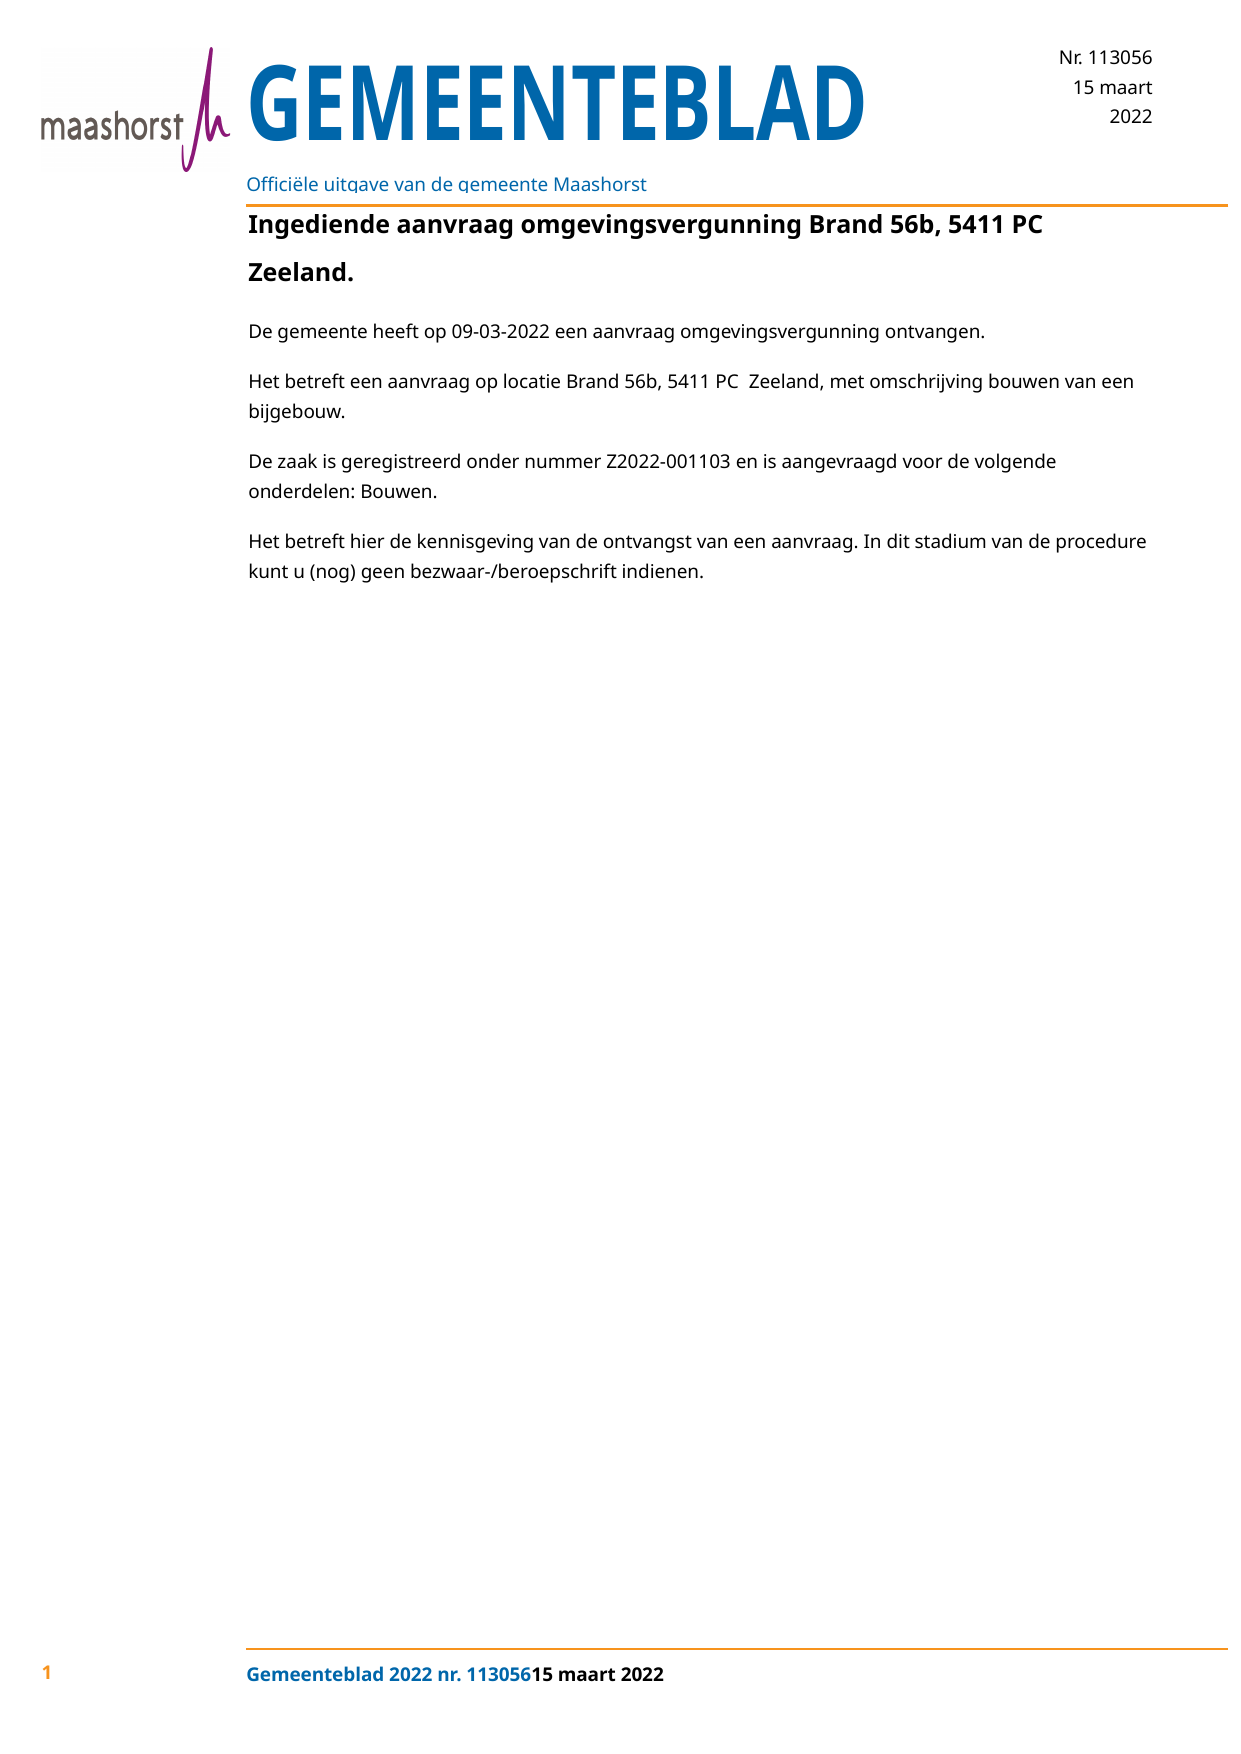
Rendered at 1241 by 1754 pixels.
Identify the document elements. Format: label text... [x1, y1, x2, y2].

text Het betreft een aanvraag op locatie Brand 56b, 5411 PC Zeeland, met omschrijving bouwen van een bijgebouw. [248, 368, 1152, 424]
text Ingediende aanvraag omgevingsvergunning Brand 56b, 5411 PC Zeeland. [248, 207, 1152, 288]
text Het betreft hier de kennisgeving van de ontvangst van een aanvraag. In dit stadium van de procedure kunt u (nog) geen bezwaar-/beroepschrift indienen. [248, 528, 1152, 584]
text De gemeente heeft op 09-03-2022 een aanvraag omgevingsvergunning ontvangen. [248, 318, 1152, 344]
text De zaak is geregistreerd onder nummer Z2022-001103 en is aangevraagd voor de volgende onderdelen: Bouwen. [248, 448, 1152, 504]
picture [41, 47, 231, 172]
